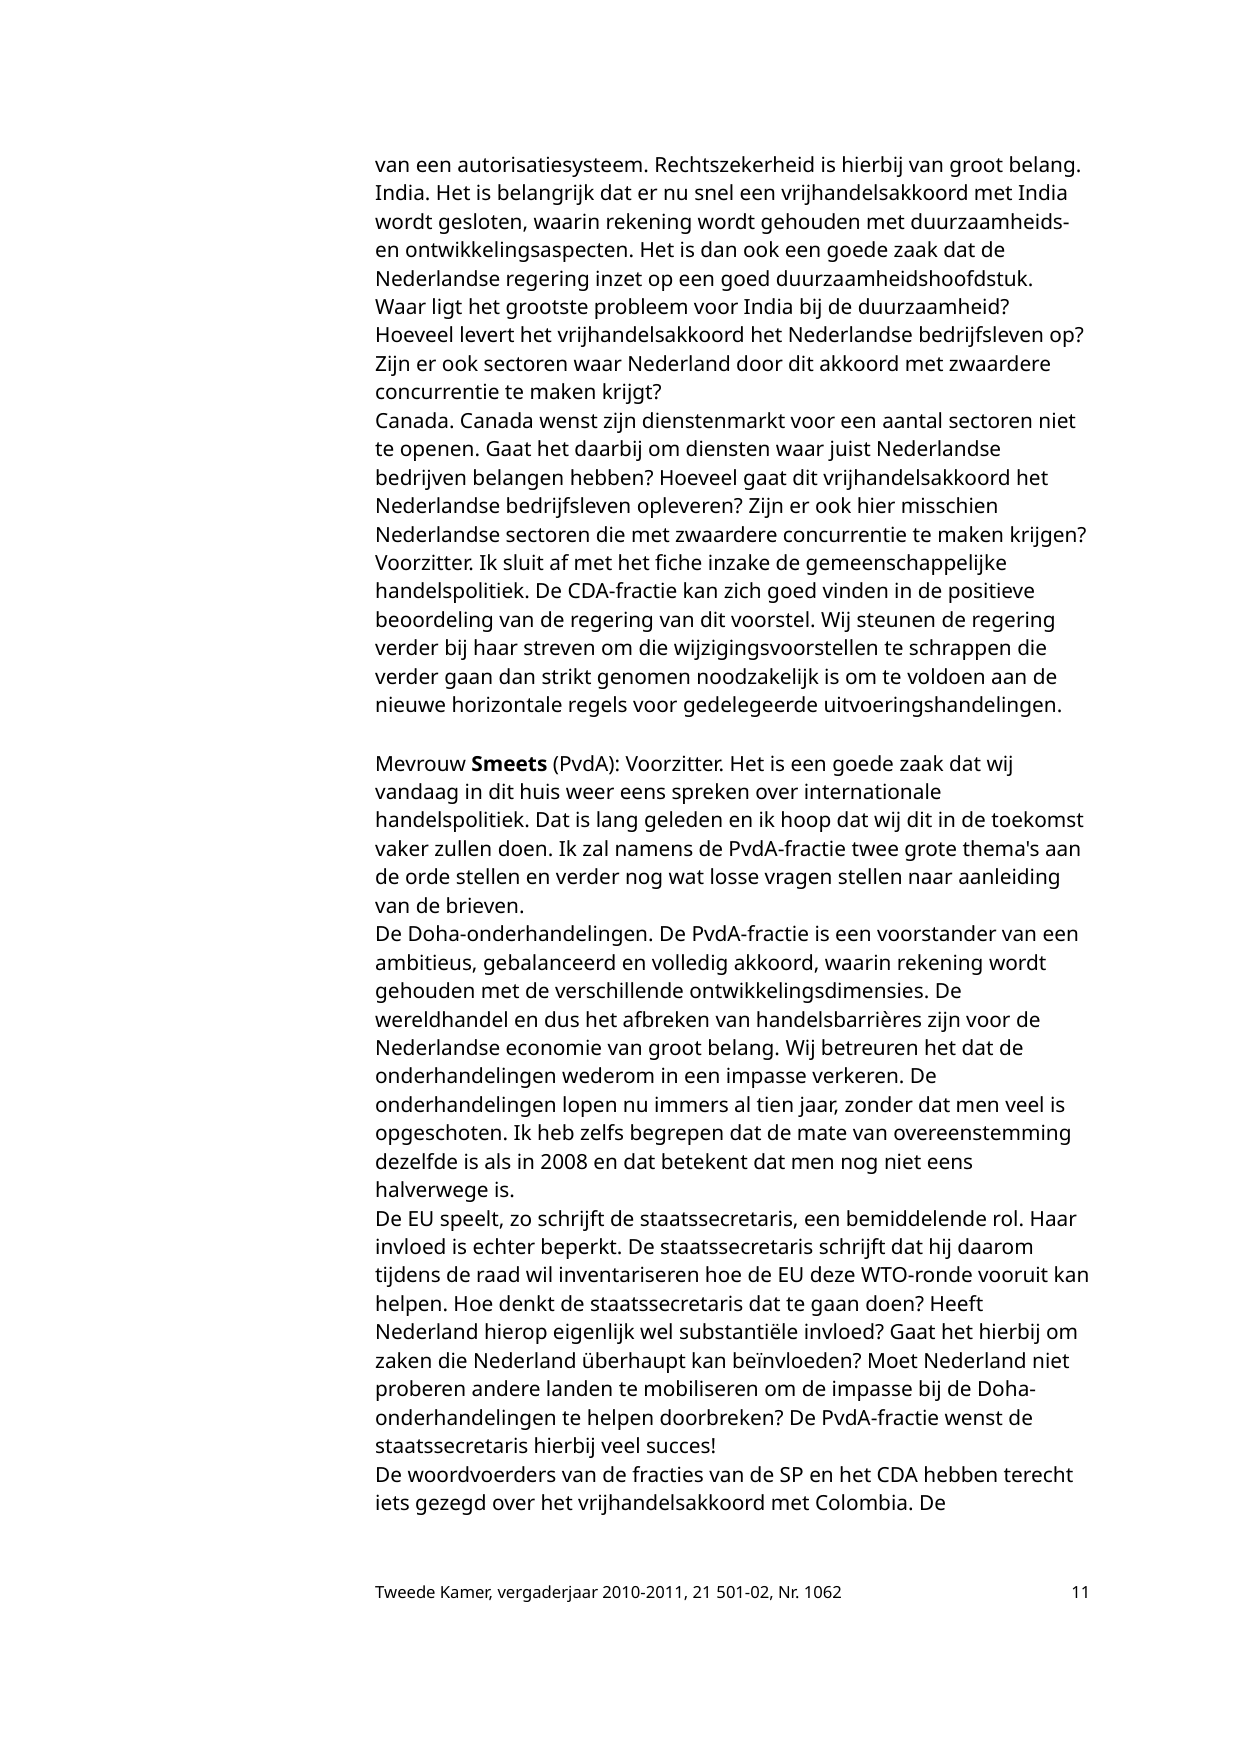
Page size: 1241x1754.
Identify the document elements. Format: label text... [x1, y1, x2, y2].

text Canada. Canada wenst zijn dienstenmarkt voor een aantal sectoren niet te openen. Gaat het daarbij om diensten waar juist Nederlandse bedrijven belangen hebben? Hoeveel gaat dit vrijhandelsakkoord het Nederlandse bedrijfsleven opleveren? Zijn er ook hier misschien Nederlandse sectoren die met zwaardere concurrentie te maken krijgen? [375, 406, 1090, 548]
text De woordvoerders van de fracties van de SP en het CDA hebben terecht iets gezegd over het vrijhandelsakkoord met Colombia. De [375, 1460, 1090, 1517]
text De EU speelt, zo schrijft de staatssecretaris, een bemiddelende rol. Haar invloed is echter beperkt. De staatssecretaris schrijft dat hij daarom tijdens de raad wil inventariseren hoe de EU deze WTO-ronde vooruit kan helpen. Hoe denkt de staatssecretaris dat te gaan doen? Heeft Nederland hierop eigenlijk wel substantiële invloed? Gaat het hierbij om zaken die Nederland überhaupt kan beïnvloeden? Moet Nederland niet proberen andere landen te mobiliseren om de impasse bij de Doha-onderhandelingen te helpen doorbreken? De PvdA-fractie wenst de staatssecretaris hierbij veel succes! [375, 1204, 1090, 1460]
text Voorzitter. Ik sluit af met het fiche inzake de gemeenschappelijke handelspolitiek. De CDA-fractie kan zich goed vinden in de positieve beoordeling van de regering van dit voorstel. Wij steunen de regering verder bij haar streven om die wijzigingsvoorstellen te schrappen die verder gaan dan strikt genomen noodzakelijk is om te voldoen aan de nieuwe horizontale regels voor gedelegeerde uitvoeringshandelingen. [375, 548, 1090, 719]
text De Doha-onderhandelingen. De PvdA-fractie is een voorstander van een ambitieus, gebalanceerd en volledig akkoord, waarin rekening wordt gehouden met de verschillende ontwikkelingsdimensies. De wereldhandel en dus het afbreken van handelsbarrières zijn voor de Nederlandse economie van groot belang. Wij betreuren het dat de onderhandelingen wederom in een impasse verkeren. De onderhandelingen lopen nu immers al tien jaar, zonder dat men veel is opgeschoten. Ik heb zelfs begrepen dat de mate van overeenstemming dezelfde is als in 2008 en dat betekent dat men nog niet eens halverwege is. [375, 919, 1090, 1204]
text van een autorisatiesysteem. Rechtszekerheid is hierbij van groot belang. [375, 150, 1090, 178]
text India. Het is belangrijk dat er nu snel een vrijhandelsakkoord met India wordt gesloten, waarin rekening wordt gehouden met duurzaamheids- en ontwikkelingsaspecten. Het is dan ook een goede zaak dat de Nederlandse regering inzet op een goed duurzaamheidshoofdstuk. Waar ligt het grootste probleem voor India bij de duurzaamheid? Hoeveel levert het vrijhandelsakkoord het Nederlandse bedrijfsleven op? Zijn er ook sectoren waar Nederland door dit akkoord met zwaardere concurrentie te maken krijgt? [375, 178, 1090, 406]
text Mevrouw Smeets (PvdA): Voorzitter. Het is een goede zaak dat wij vandaag in dit huis weer eens spreken over internationale handelspolitiek. Dat is lang geleden en ik hoop dat wij dit in de toekomst vaker zullen doen. Ik zal namens de PvdA-fractie twee grote thema's aan de orde stellen en verder nog wat losse vragen stellen naar aanleiding van de brieven. [375, 749, 1090, 919]
